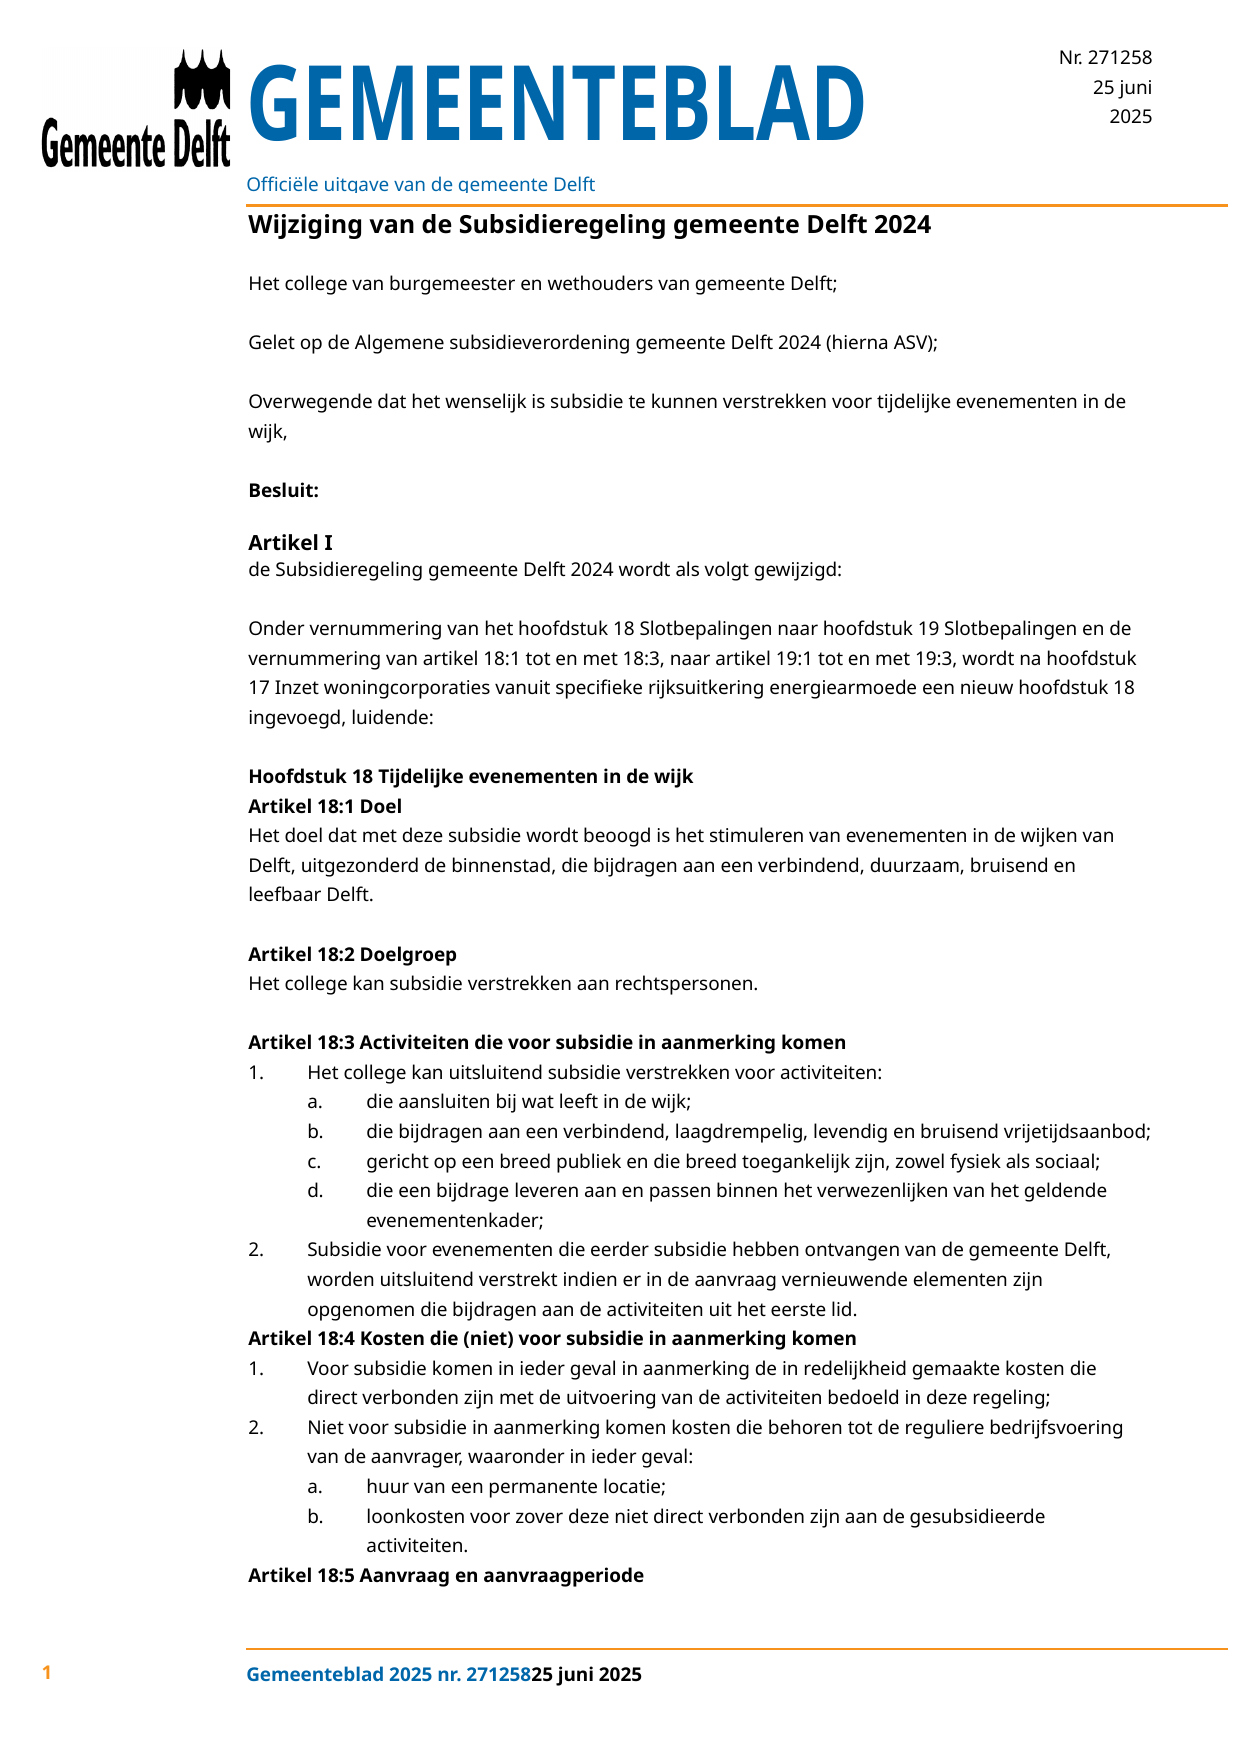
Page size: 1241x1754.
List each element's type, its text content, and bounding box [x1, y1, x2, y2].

list die aansluiten bij wat leeft in de wijk; [307, 1089, 1152, 1114]
list Subsidie voor evenementen die eerder subsidie hebben ontvangen van de gemeente Delft, worden uitsluitend verstrekt indien er in de aanvraag vernieuwende elementen zijn opgenomen die bijdragen aan de activiteiten uit het eerste lid. [248, 1237, 1152, 1322]
list die een bijdrage leveren aan en passen binnen het verwezenlijken van het geldende evenementenkader; [307, 1177, 1152, 1233]
text Het college kan subsidie verstrekken aan rechtspersonen. [248, 970, 1152, 996]
text Het college van burgemeester en wethouders van gemeente Delft; [248, 270, 1152, 296]
text Gelet op de Algemene subsidieverordening gemeente Delft 2024 (hierna ASV); [248, 329, 1152, 355]
text Onder vernummering van het hoofdstuk 18 Slotbepalingen naar hoofdstuk 19 Slotbepalingen en de vernummering van artikel 18:1 tot en met 18:3, naar artikel 19:1 tot en met 19:3, wordt na hoofdstuk 17 Inzet woningcorporaties vanuit specifieke rijksuitkering energiearmoede een nieuw hoofdstuk 18 ingevoegd, luidende: [248, 615, 1152, 730]
text Artikel 18:2 Doelgroep [248, 941, 1152, 967]
text Artikel 18:5 Aanvraag en aanvraagperiode [248, 1562, 1152, 1588]
text de Subsidieregeling gemeente Delft 2024 wordt als volgt gewijzigd: [248, 556, 1152, 582]
picture [41, 47, 231, 172]
text Artikel I [248, 528, 1152, 556]
text Het doel dat met deze subsidie wordt beoogd is het stimuleren van evenementen in de wijken van Delft, uitgezonderd de binnenstad, die bijdragen aan een verbindend, duurzaam, bruisend en leefbaar Delft. [248, 822, 1152, 907]
text Artikel 18:1 Doel [248, 793, 1152, 819]
list Het college kan uitsluitend subsidie verstrekken voor activiteiten: [248, 1059, 1152, 1085]
list loonkosten voor zover deze niet direct verbonden zijn aan de gesubsidieerde activiteiten. [307, 1503, 1152, 1558]
text Overwegende dat het wenselijk is subsidie te kunnen verstrekken voor tijdelijke evenementen in de wijk, [248, 389, 1152, 444]
text Artikel 18:3 Activiteiten die voor subsidie in aanmerking komen [248, 1029, 1152, 1055]
list die bijdragen aan een verbindend, laagdrempelig, levendig en bruisend vrijetijdsaanbod; [307, 1118, 1152, 1144]
list huur van een permanente locatie; [307, 1473, 1152, 1499]
text Besluit: [248, 477, 1152, 503]
list Voor subsidie komen in ieder geval in aanmerking de in redelijkheid gemaakte kosten die direct verbonden zijn met de uitvoering van de activiteiten bedoeld in deze regeling; [248, 1355, 1152, 1410]
text Artikel 18:4 Kosten die (niet) voor subsidie in aanmerking komen [248, 1325, 1152, 1351]
list Niet voor subsidie in aanmerking komen kosten die behoren tot de reguliere bedrijfsvoering van de aanvrager, waaronder in ieder geval: [248, 1414, 1152, 1469]
text Hoofdstuk 18 Tijdelijke evenementen in de wijk [248, 763, 1152, 789]
list gericht op een breed publiek en die breed toegankelijk zijn, zowel fysiek als sociaal; [307, 1148, 1152, 1174]
text Wijziging van de Subsidieregeling gemeente Delft 2024 [248, 207, 1152, 241]
